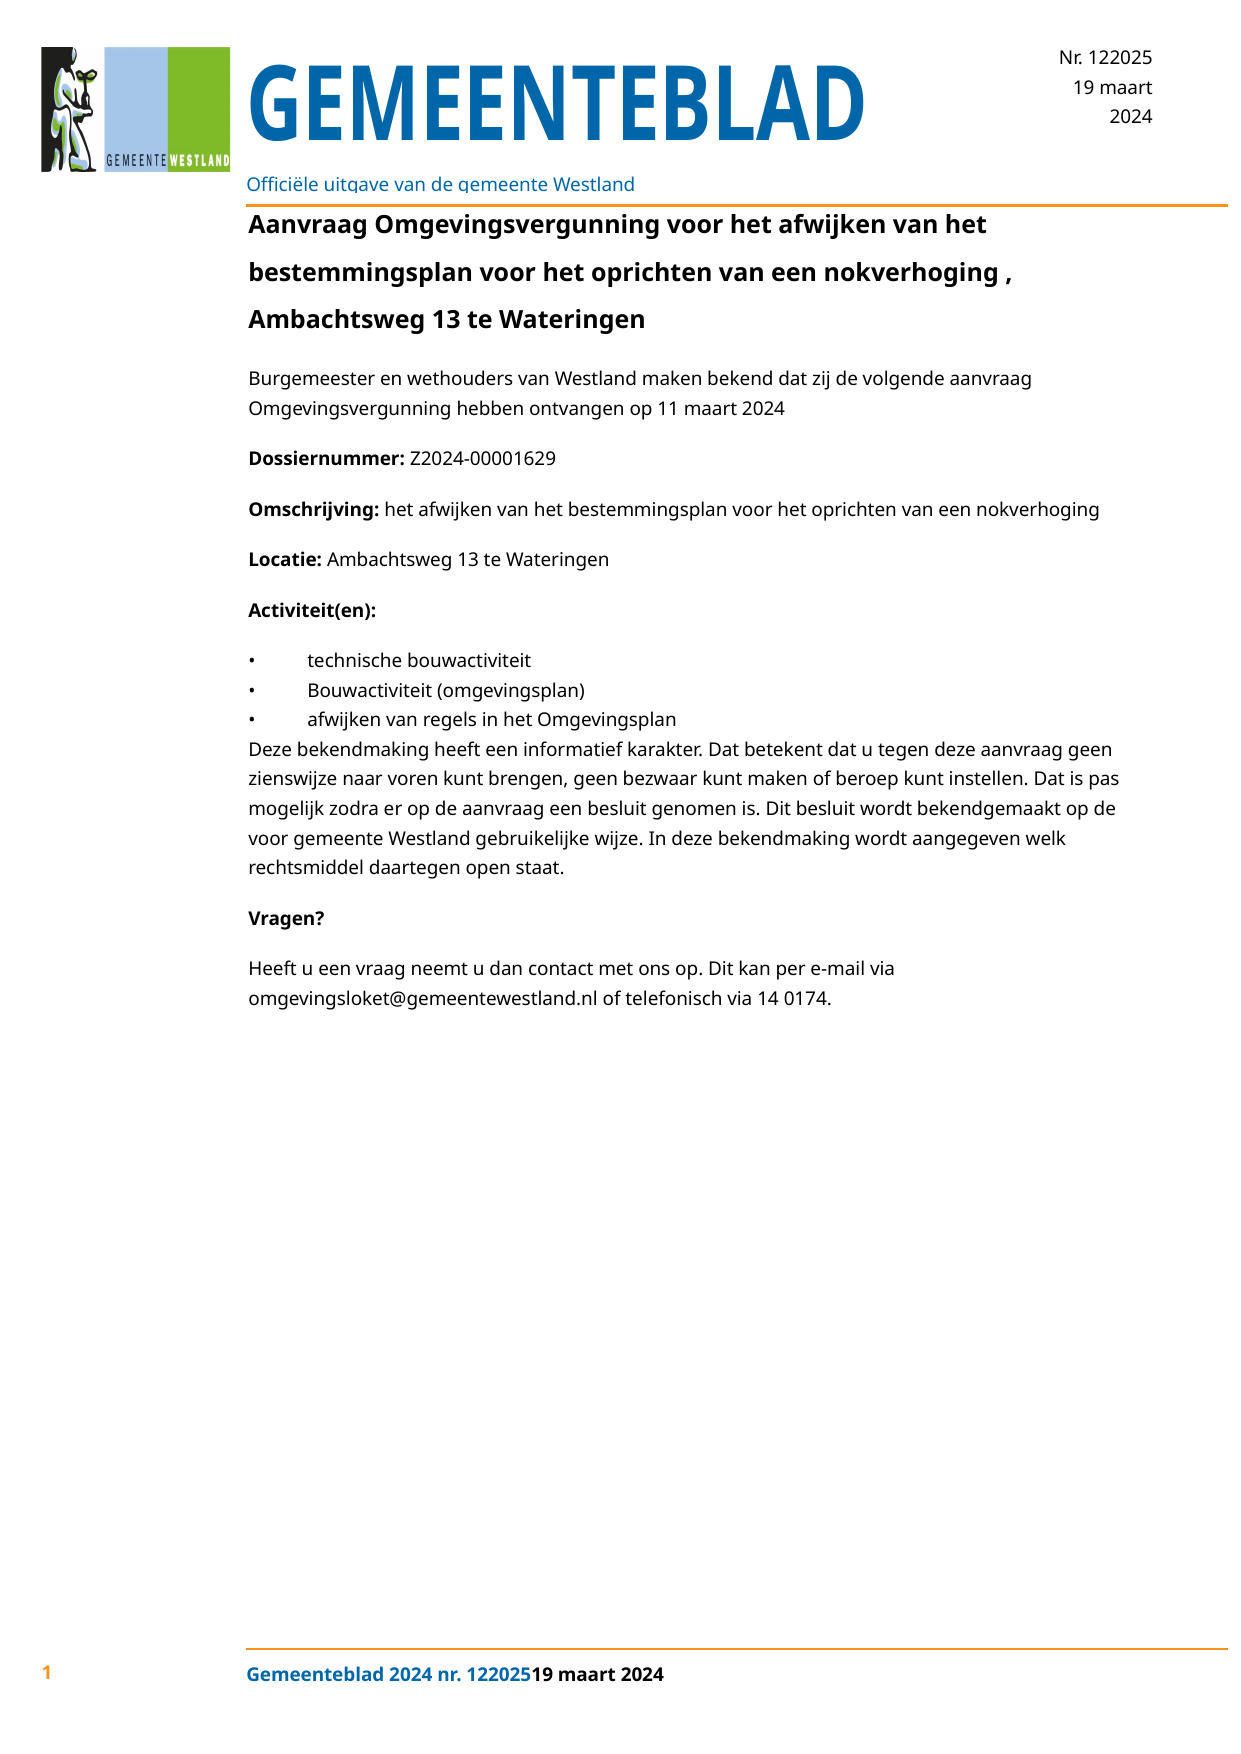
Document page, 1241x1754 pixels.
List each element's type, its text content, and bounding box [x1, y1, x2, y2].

text Locatie: Ambachtsweg 13 te Wateringen [248, 546, 1152, 572]
text Activiteit(en): [248, 597, 1152, 622]
picture [41, 47, 231, 172]
list afwijken van regels in het Omgevingsplan [248, 706, 1152, 732]
text Deze bekendmaking heeft een informatief karakter. Dat betekent dat u tegen deze aanvraag geen zienswijze naar voren kunt brengen, geen bezwaar kunt maken of beroep kunt instellen. Dat is pas mogelijk zodra er op de aanvraag een besluit genomen is. Dit besluit wordt bekendgemaakt op de voor gemeente Westland gebruikelijke wijze. In deze bekendmaking wordt aangegeven welk rechtsmiddel daartegen open staat. [248, 736, 1152, 880]
text Heeft u een vraag neemt u dan contact met ons op. Dit kan per e-mail via omgevingsloket@gemeentewestland.nl of telefonisch via 14 0174. [248, 955, 1152, 1010]
text Aanvraag Omgevingsvergunning voor het afwijken van het bestemmingsplan voor het oprichten van een nokverhoging , Ambachtsweg 13 te Wateringen [248, 207, 1152, 336]
list technische bouwactiviteit [248, 647, 1152, 673]
text Dossiernummer: Z2024-00001629 [248, 446, 1152, 471]
text Omschrijving: het afwijken van het bestemmingsplan voor het oprichten van een nokverhoging [248, 496, 1152, 522]
list Bouwactiviteit (omgevingsplan) [248, 677, 1152, 702]
text Vragen? [248, 905, 1152, 930]
text Burgemeester en wethouders van Westland maken bekend dat zij de volgende aanvraag Omgevingsvergunning hebben ontvangen op 11 maart 2024 [248, 366, 1152, 421]
